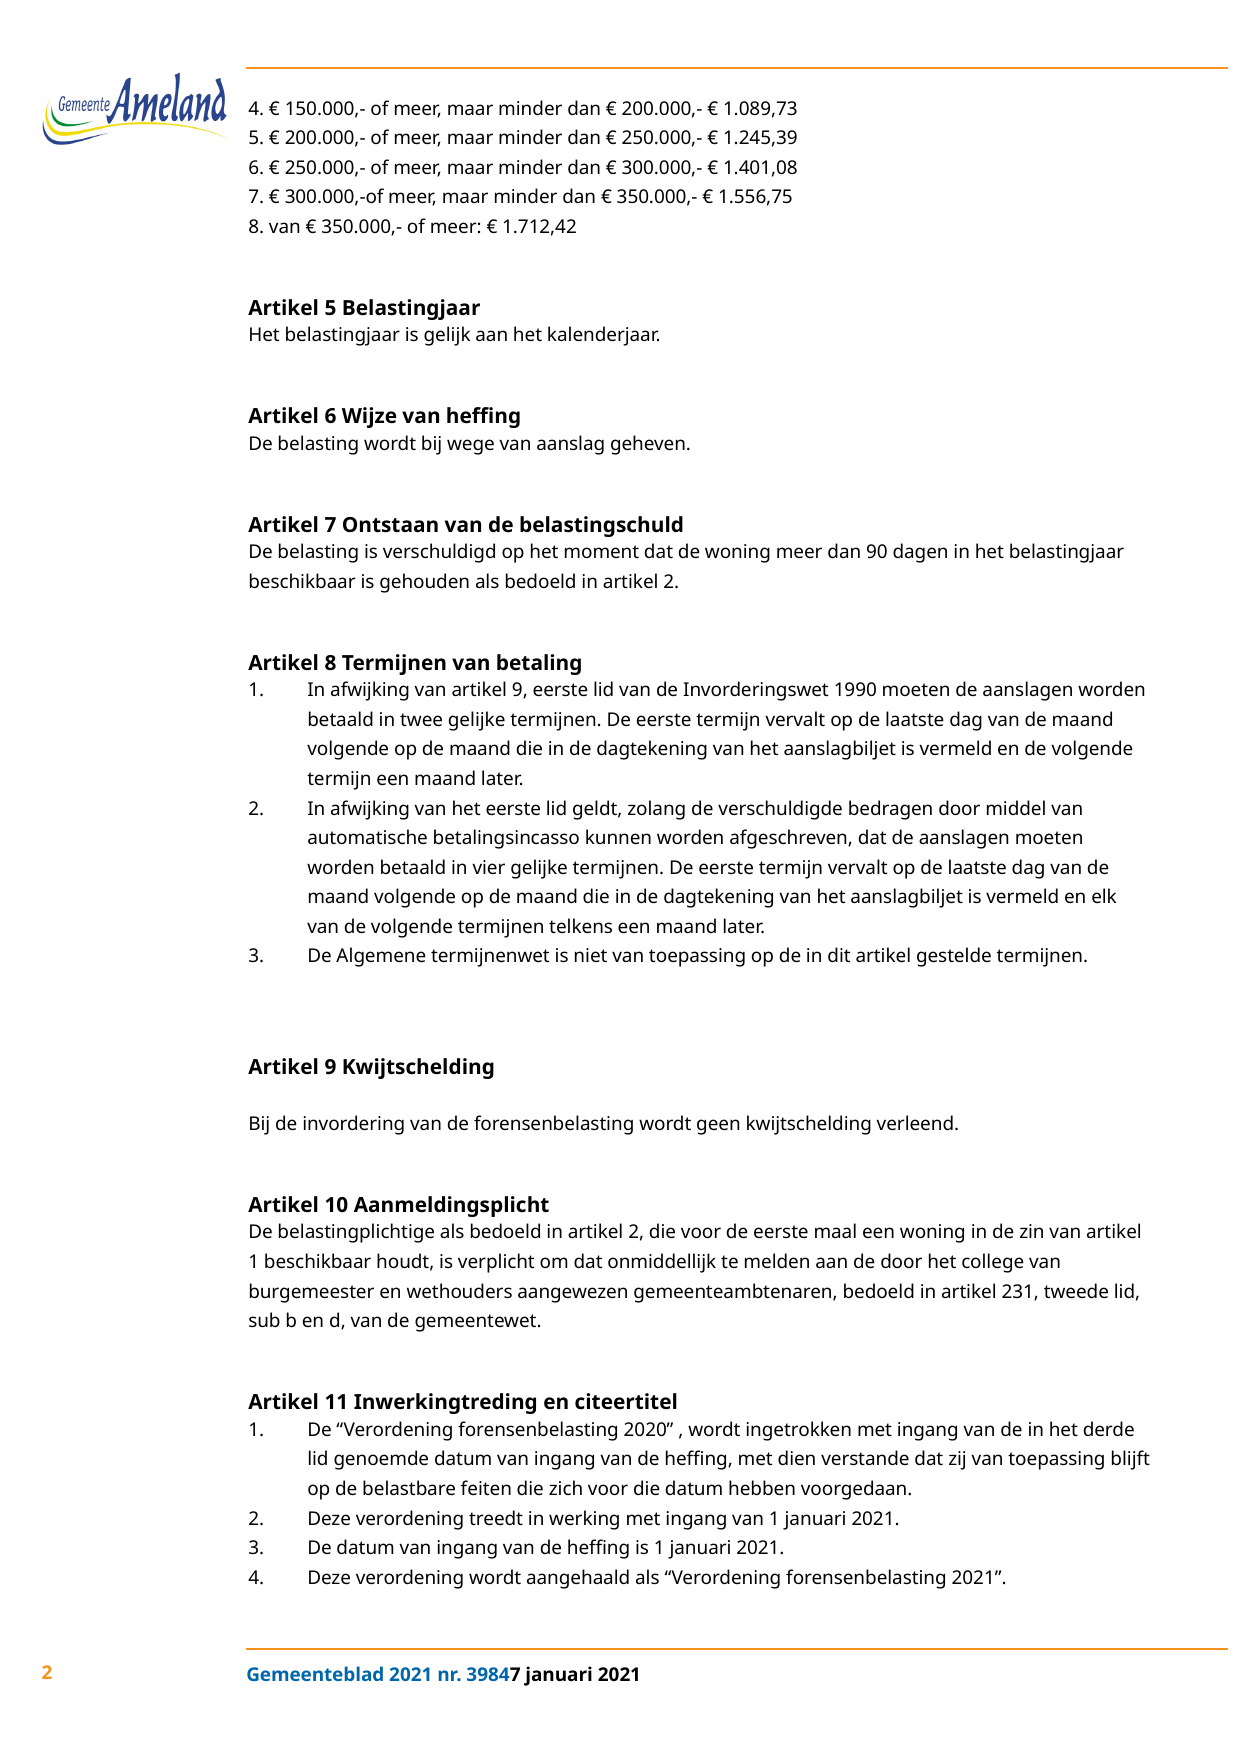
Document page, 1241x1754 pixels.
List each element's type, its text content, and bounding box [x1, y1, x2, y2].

list De datum van ingang van de heffing is 1 januari 2021. [248, 1534, 1152, 1560]
text Artikel 8 Termijnen van betaling [248, 648, 1152, 676]
text Artikel 10 Aanmeldingsplicht [248, 1190, 1152, 1219]
text 6. € 250.000,- of meer, maar minder dan € 300.000,- € 1.401,08 [248, 154, 1152, 180]
text De belastingplichtige als bedoeld in artikel 2, die voor de eerste maal een woning in de zin van artikel 1 beschikbaar houdt, is verplicht om dat onmiddellijk te melden aan de door het college van burgemeester en wethouders aangewezen gemeenteambtenaren, bedoeld in artikel 231, tweede lid, sub b en d, van de gemeentewet. [248, 1219, 1152, 1333]
text Artikel 7 Ontstaan van de belastingschuld [248, 510, 1152, 538]
list Deze verordening wordt aangehaald als “Verordening forensenbelasting 2021”. [248, 1564, 1152, 1589]
text Artikel 9 Kwijtschelding [248, 1052, 1152, 1081]
text Het belastingjaar is gelijk aan het kalenderjaar. [248, 322, 1152, 347]
text Artikel 11 Inwerkingtreding en citeertitel [248, 1387, 1152, 1416]
text De belasting is verschuldigd op het moment dat de woning meer dan 90 dagen in het belastingjaar beschikbaar is gehouden als bedoeld in artikel 2. [248, 538, 1152, 594]
text Bij de invordering van de forensenbelasting wordt geen kwijtschelding verleend. [248, 1110, 1152, 1136]
text 7. € 300.000,-of meer, maar minder dan € 350.000,- € 1.556,75 [248, 183, 1152, 209]
text De belasting wordt bij wege van aanslag geheven. [248, 430, 1152, 456]
list In afwijking van het eerste lid geldt, zolang de verschuldigde bedragen door middel van automatische betalingsincasso kunnen worden afgeschreven, dat de aanslagen moeten worden betaald in vier gelijke termijnen. De eerste termijn vervalt op de laatste dag van de maand volgende op de maand die in de dagtekening van het aanslagbiljet is vermeld en elk van de volgende termijnen telkens een maand later. [248, 795, 1152, 939]
text Artikel 5 Belastingjaar [248, 293, 1152, 322]
list De Algemene termijnenwet is niet van toepassing op de in dit artikel gestelde termijnen. [248, 943, 1152, 968]
list Deze verordening treedt in werking met ingang van 1 januari 2021. [248, 1505, 1152, 1530]
picture [41, 47, 231, 172]
text Artikel 6 Wijze van heffing [248, 402, 1152, 430]
text 4. € 150.000,- of meer, maar minder dan € 200.000,- € 1.089,73 [248, 95, 1152, 121]
text 8. van € 350.000,- of meer: € 1.712,42 [248, 213, 1152, 239]
list In afwijking van artikel 9, eerste lid van de Invorderingswet 1990 moeten de aanslagen worden betaald in twee gelijke termijnen. De eerste termijn vervalt op de laatste dag van de maand volgende op de maand die in de dagtekening van het aanslagbiljet is vermeld en de volgende termijn een maand later. [248, 676, 1152, 791]
text 5. € 200.000,- of meer, maar minder dan € 250.000,- € 1.245,39 [248, 124, 1152, 150]
list De “Verordening forensenbelasting 2020” , wordt ingetrokken met ingang van de in het derde lid genoemde datum van ingang van de heffing, met dien verstande dat zij van toepassing blijft op de belastbare feiten die zich voor die datum hebben voorgedaan. [248, 1416, 1152, 1501]
